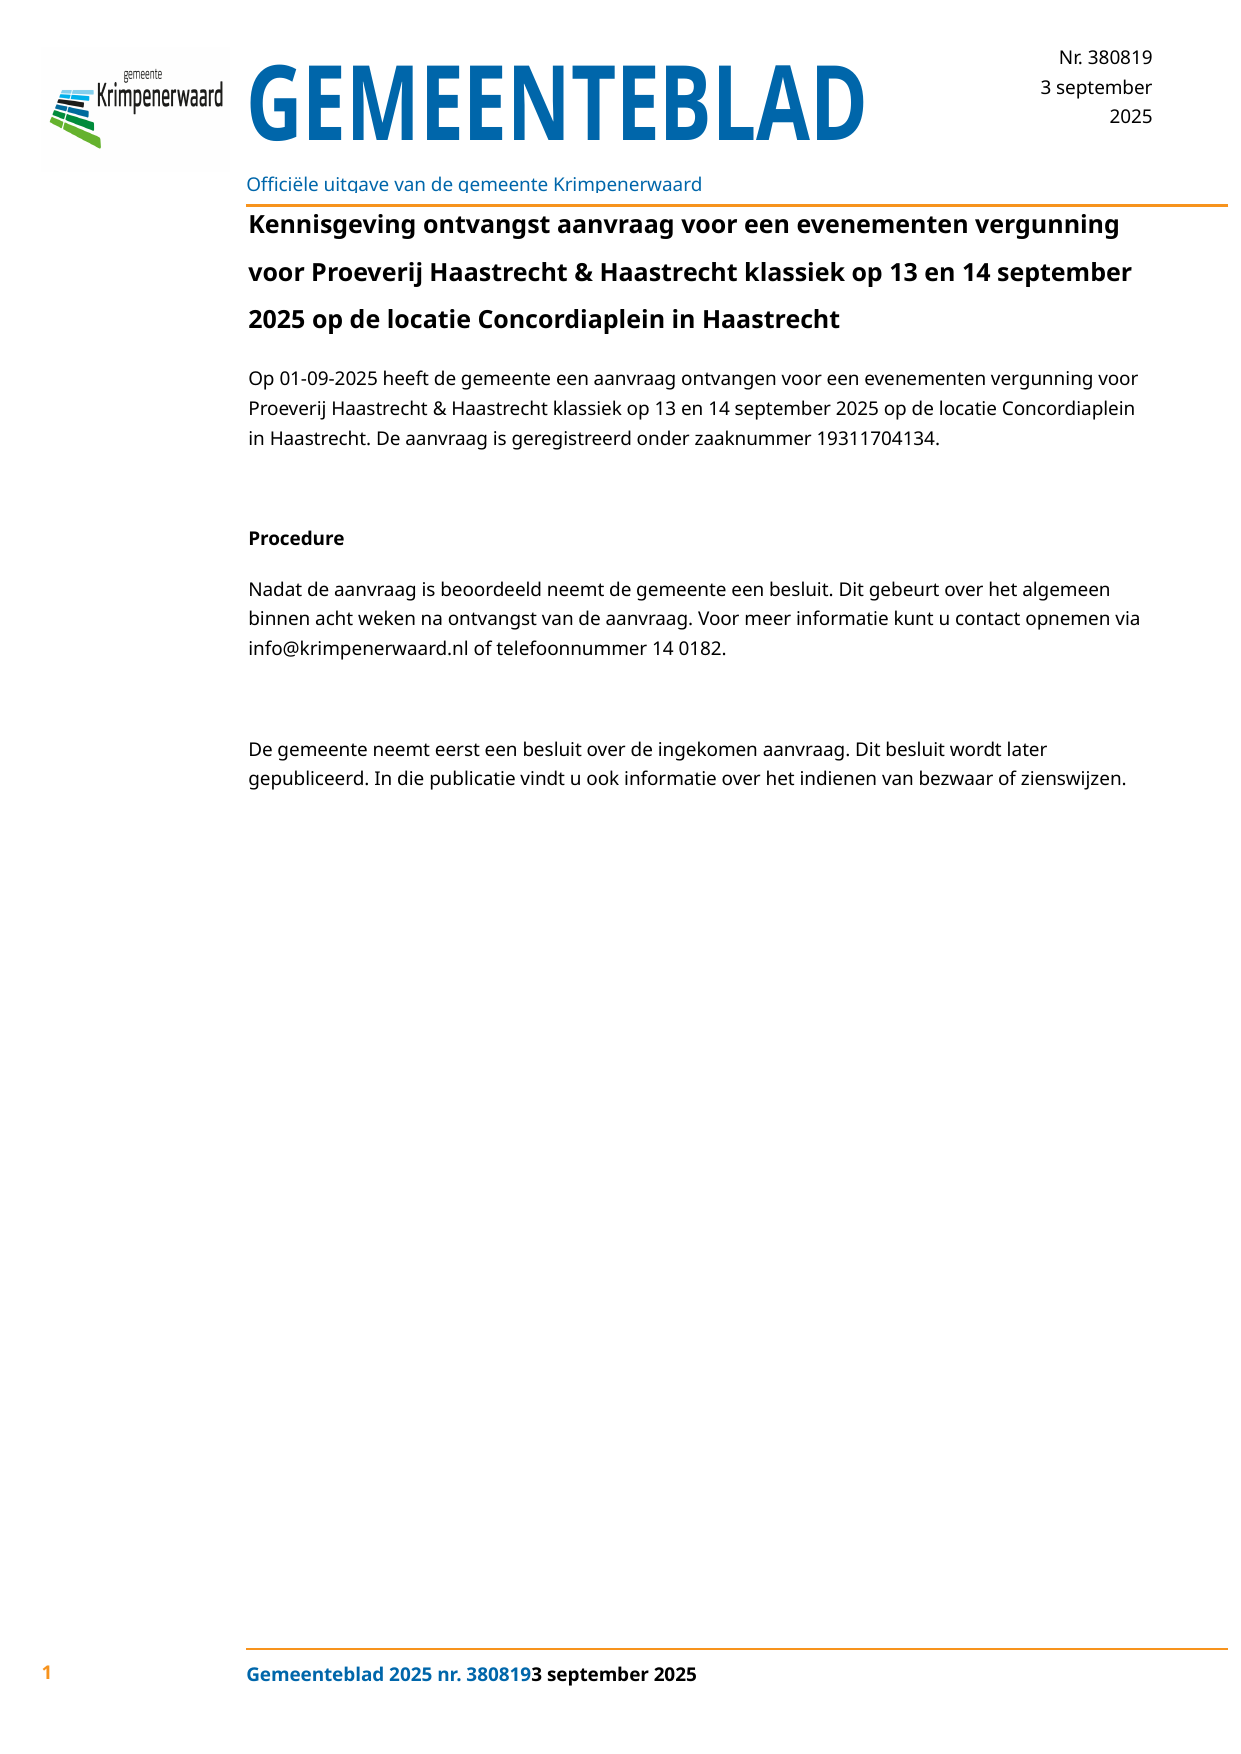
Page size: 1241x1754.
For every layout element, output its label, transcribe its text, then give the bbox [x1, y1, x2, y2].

text Procedure [248, 526, 1152, 551]
picture [41, 47, 231, 172]
text De gemeente neemt eerst een besluit over de ingekomen aanvraag. Dit besluit wordt later gepubliceerd. In die publicatie vindt u ook informatie over het indienen van bezwaar of zienswijzen. [248, 736, 1152, 791]
text Op 01-09-2025 heeft de gemeente een aanvraag ontvangen voor een evenementen vergunning voor Proeverij Haastrecht & Haastrecht klassiek op 13 en 14 september 2025 op de locatie Concordiaplein in Haastrecht. De aanvraag is geregistreerd onder zaaknummer 19311704134. [248, 366, 1152, 450]
text Nadat de aanvraag is beoordeeld neemt de gemeente een besluit. Dit gebeurt over het algemeen binnen acht weken na ontvangst van de aanvraag. Voor meer informatie kunt u contact opnemen via info@krimpenerwaard.nl of telefoonnummer 14 0182. [248, 576, 1152, 661]
text Kennisgeving ontvangst aanvraag voor een evenementen vergunning voor Proeverij Haastrecht & Haastrecht klassiek op 13 en 14 september 2025 op de locatie Concordiaplein in Haastrecht [248, 207, 1152, 336]
